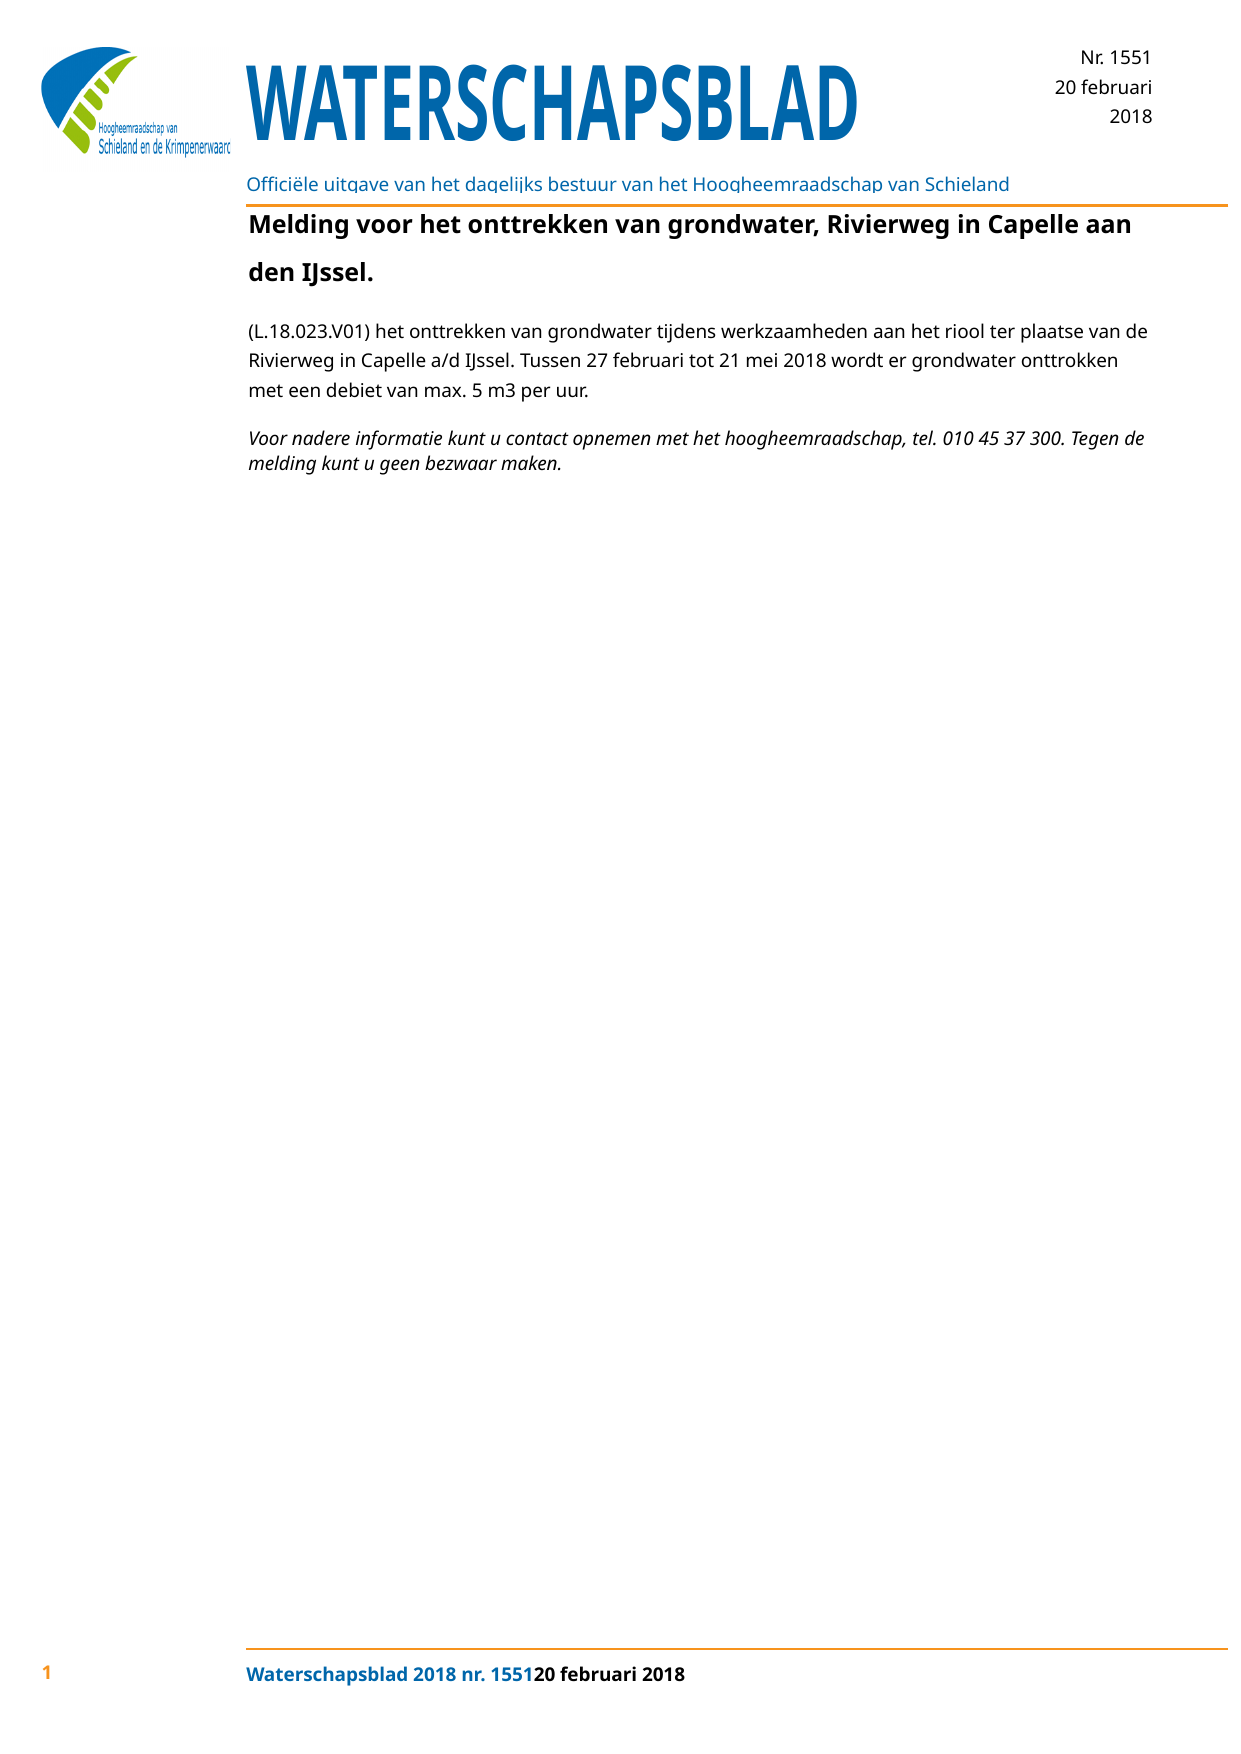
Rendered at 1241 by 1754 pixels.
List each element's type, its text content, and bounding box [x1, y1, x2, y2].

text (L.18.023.V01) het onttrekken van grondwater tijdens werkzaamheden aan het riool ter plaatse van de Rivierweg in Capelle a/d IJssel. Tussen 27 februari tot 21 mei 2018 wordt er grondwater onttrokken met een debiet van max. 5 m3 per uur. [248, 318, 1152, 403]
text Voor nadere informatie kunt u contact opnemen met het hoogheemraadschap, tel. 010 45 37 300. Tegen de melding kunt u geen bezwaar maken. [248, 425, 1152, 476]
text Melding voor het onttrekken van grondwater, Rivierweg in Capelle aan den IJssel. [248, 207, 1152, 288]
picture [41, 47, 231, 172]
